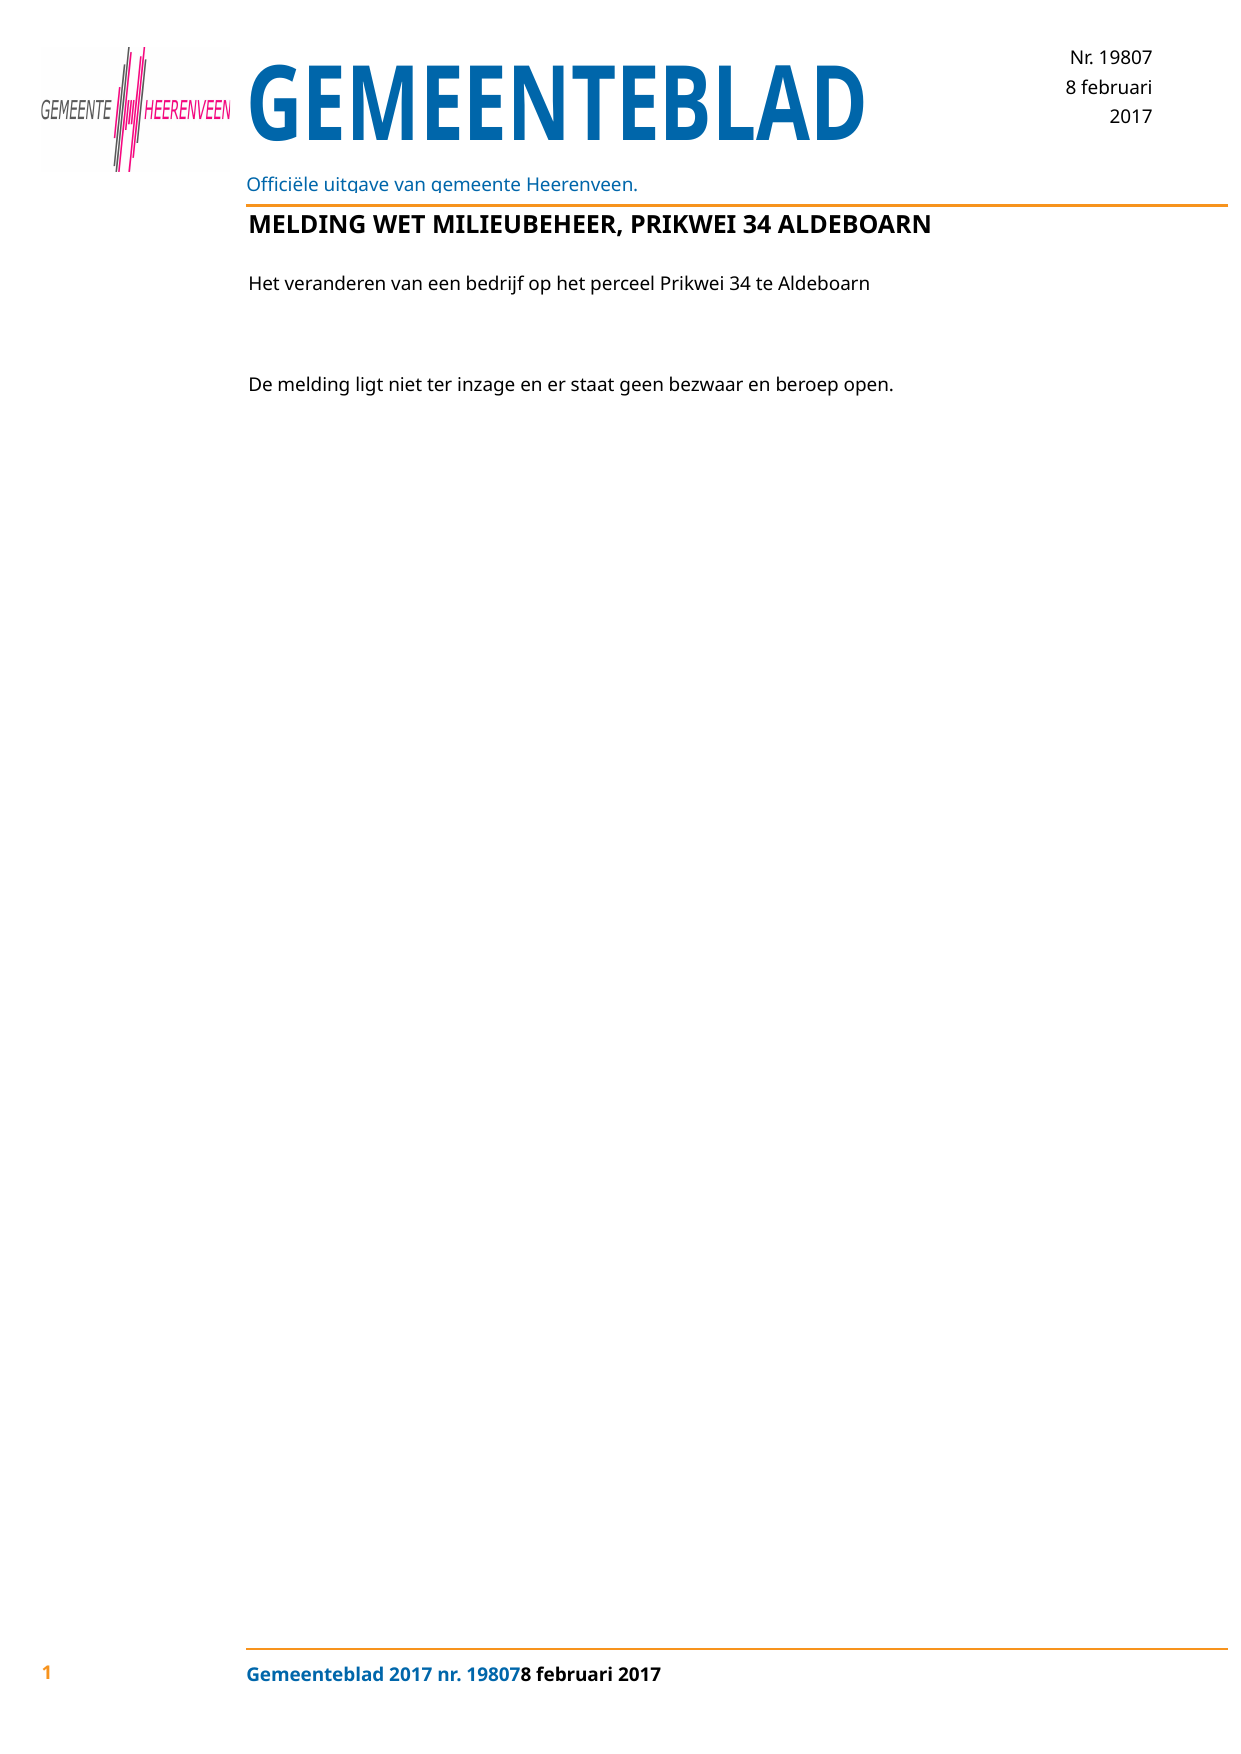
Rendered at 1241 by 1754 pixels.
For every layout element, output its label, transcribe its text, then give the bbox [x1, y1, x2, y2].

text MELDING WET MILIEUBEHEER, PRIKWEI 34 ALDEBOARN [248, 207, 1152, 241]
text De melding ligt niet ter inzage en er staat geen bezwaar en beroep open. [248, 371, 1152, 397]
text Het veranderen van een bedrijf op het perceel Prikwei 34 te Aldeboarn [248, 270, 1152, 296]
picture [41, 47, 231, 172]
